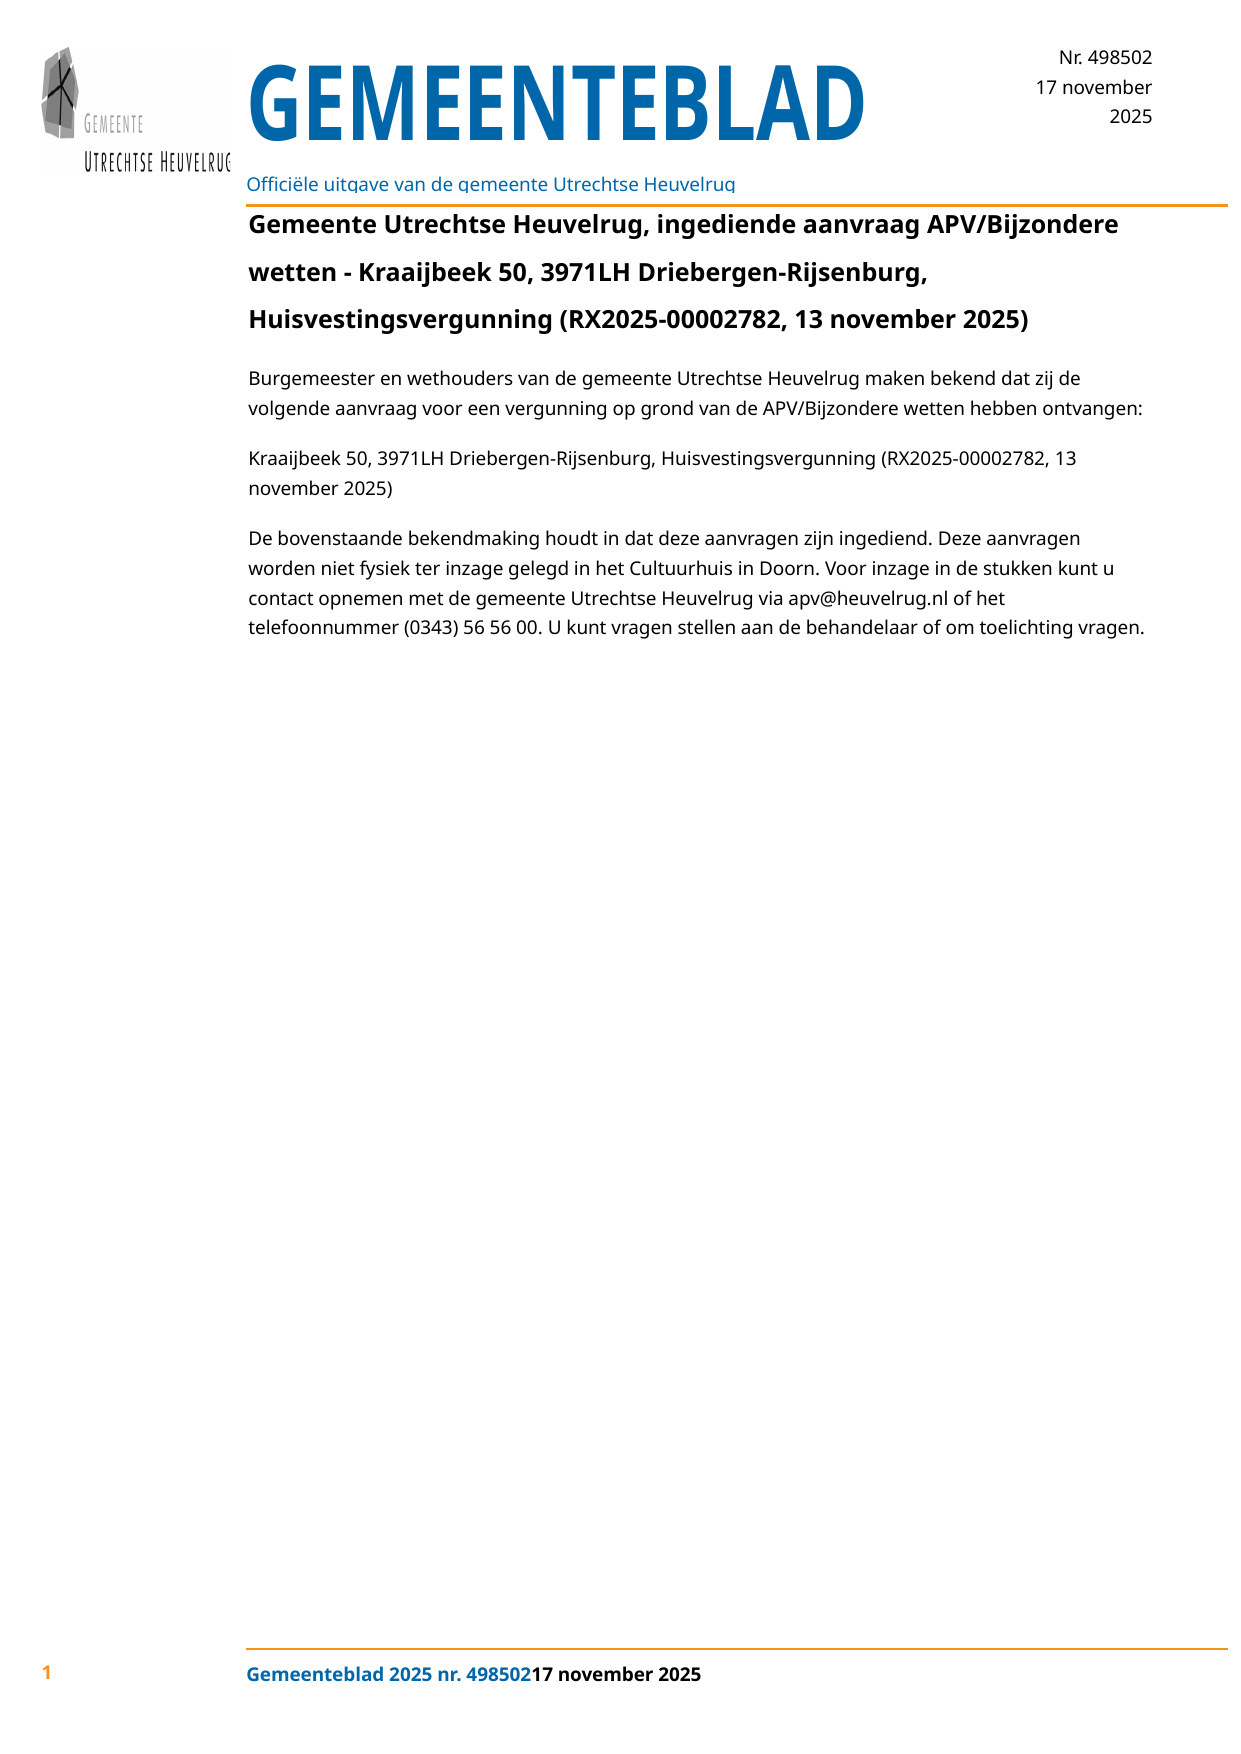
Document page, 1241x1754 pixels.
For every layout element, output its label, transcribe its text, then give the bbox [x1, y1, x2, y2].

text Kraaijbeek 50, 3971LH Driebergen-Rijsenburg, Huisvestingsvergunning (RX2025-00002782, 13 november 2025) [248, 446, 1152, 501]
picture [41, 47, 231, 172]
text Gemeente Utrechtse Heuvelrug, ingediende aanvraag APV/Bijzondere wetten - Kraaijbeek 50, 3971LH Driebergen-Rijsenburg, Huisvestingsvergunning (RX2025-00002782, 13 november 2025) [248, 207, 1152, 336]
text De bovenstaande bekendmaking houdt in dat deze aanvragen zijn ingediend. Deze aanvragen worden niet fysiek ter inzage gelegd in het Cultuurhuis in Doorn. Voor inzage in de stukken kunt u contact opnemen met de gemeente Utrechtse Heuvelrug via apv@heuvelrug.nl of het telefoonnummer (0343) 56 56 00. U kunt vragen stellen aan de behandelaar of om toelichting vragen. [248, 526, 1152, 640]
text Burgemeester en wethouders van de gemeente Utrechtse Heuvelrug maken bekend dat zij de volgende aanvraag voor een vergunning op grond van de APV/Bijzondere wetten hebben ontvangen: [248, 366, 1152, 421]
